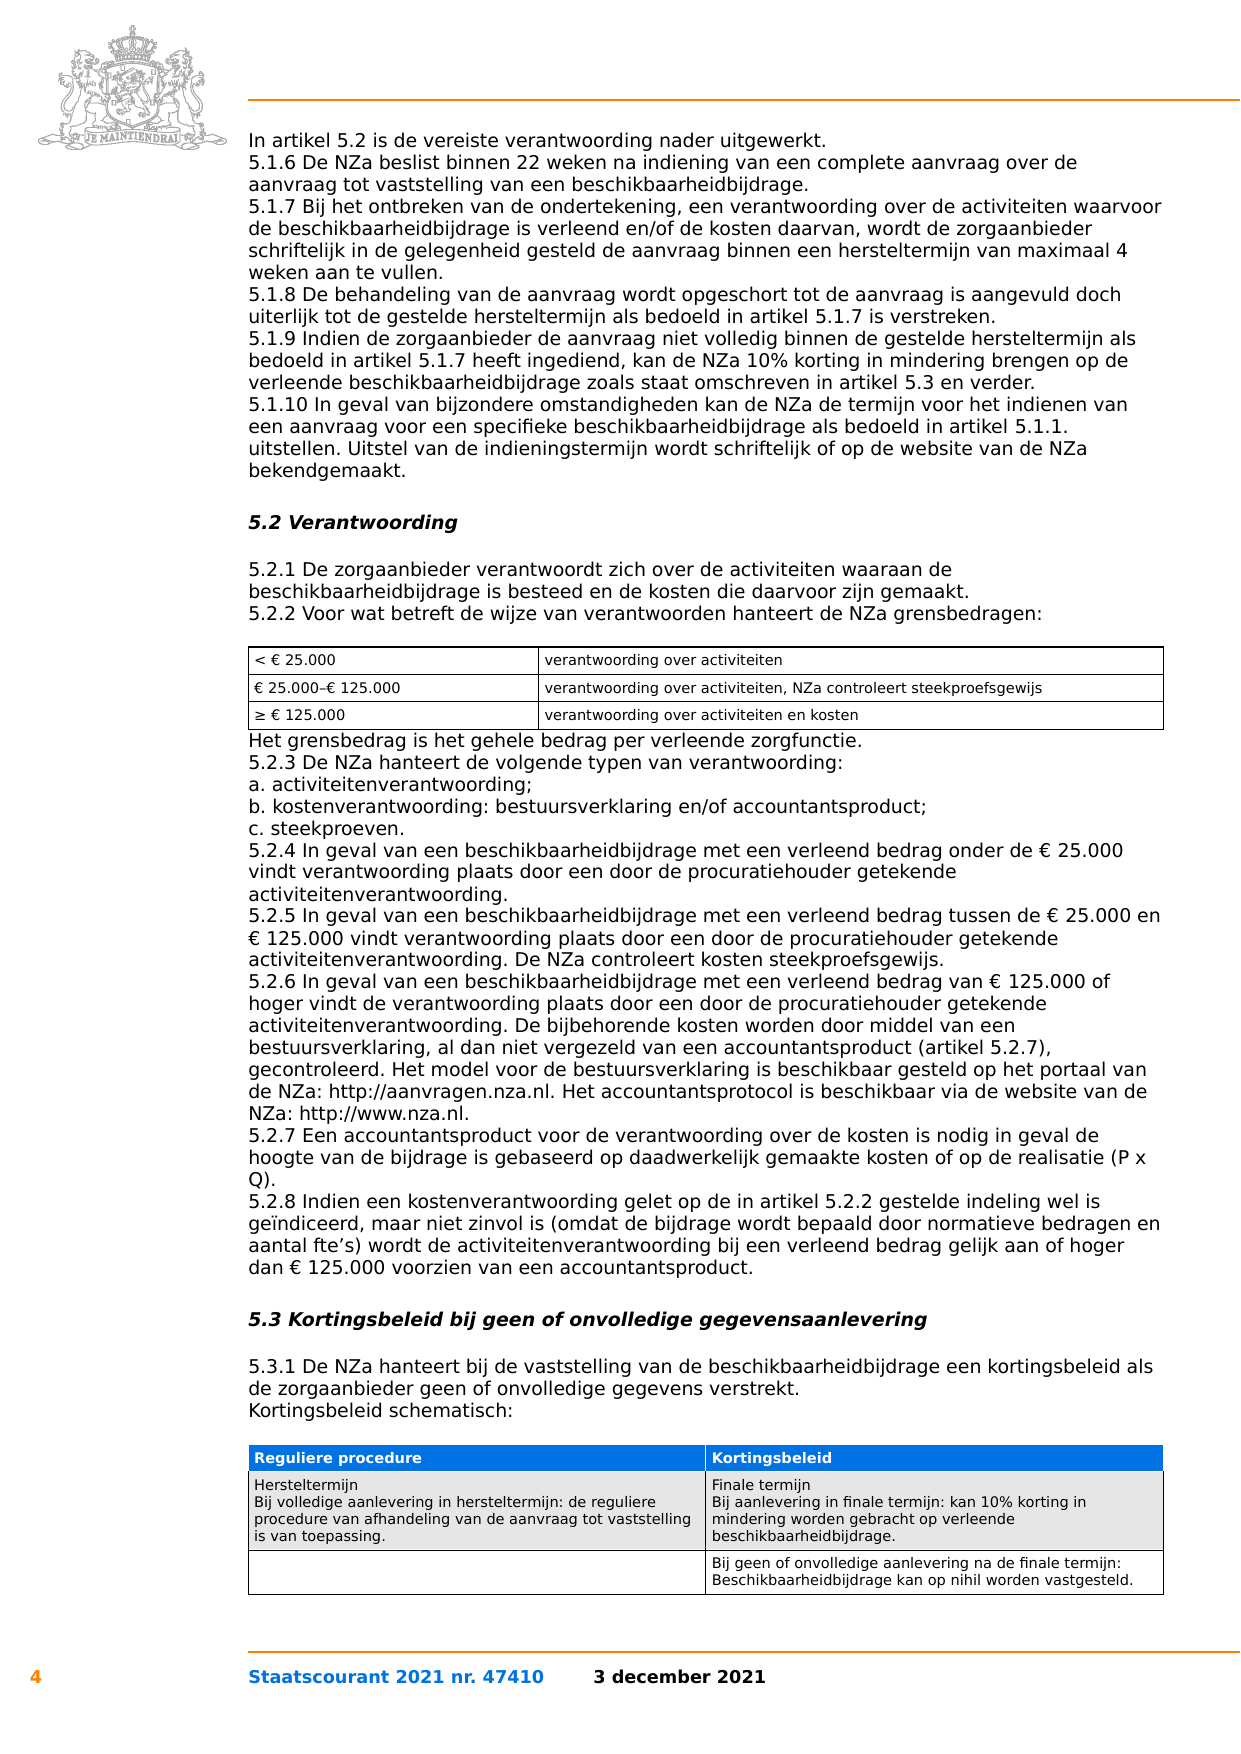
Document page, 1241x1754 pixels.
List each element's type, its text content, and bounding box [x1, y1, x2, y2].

subtitle 5.2 Verantwoording [248, 512, 1163, 533]
text 5.1.8 De behandeling van de aanvraag wordt opgeschort tot de aanvraag is aangevuld doch uiterlijk tot de gestelde hersteltermijn als bedoeld in artikel 5.1.7 is verstreken. [248, 284, 1163, 328]
table_header Reguliere procedure [249, 1445, 705, 1471]
text 5.2.1 De zorgaanbieder verantwoordt zich over de activiteiten waaraan de beschikbaarheidbijdrage is besteed en de kosten die daarvoor zijn gemaakt. [248, 558, 1163, 602]
text 5.2.6 In geval van een beschikbaarheidbijdrage met een verleend bedrag van € 125.000 of hoger vindt de verantwoording plaats door een door de procuratiehouder getekende activiteitenverantwoording. De bijbehorende kosten worden door middel van een bestuursverklaring, al dan niet vergezeld van een accountantsproduct (artikel 5.2.7), gecontroleerd. Het model voor de bestuursverklaring is beschikbaar gesteld op het portaal van de NZa: http://aanvragen.nza.nl. Het accountantsprotocol is beschikbaar via de website van de NZa: http://www.nza.nl. [248, 971, 1163, 1125]
text 5.2.4 In geval van een beschikbaarheidbijdrage met een verleend bedrag onder de € 25.000 vindt verantwoording plaats door een door de procuratiehouder getekende activiteitenverantwoording. [248, 839, 1163, 905]
table_cell verantwoording over activiteiten en kosten [539, 702, 1163, 728]
text 5.1.10 In geval van bijzondere omstandigheden kan de NZa de termijn voor het indienen van een aanvraag voor een specifieke beschikbaarheidbijdrage als bedoeld in artikel 5.1.1. uitstellen. Uitstel van de indieningstermijn wordt schriftelijk of op de website van de NZa bekendgemaakt. [248, 394, 1163, 482]
text Het grensbedrag is het gehele bedrag per verleende zorgfunctie. [248, 730, 1163, 752]
table_cell [249, 1551, 705, 1594]
table_cell verantwoording over activiteiten, NZa controleert steekproefsgewijs [539, 675, 1163, 701]
table_cell Finale termijn Bij aanlevering in finale termijn: kan 10% korting in mindering worden gebracht op verleende beschikbaarheidbijdrage. [706, 1472, 1163, 1549]
text In artikel 5.2 is de vereiste verantwoording nader uitgewerkt. [248, 130, 1163, 152]
text 5.1.7 Bij het ontbreken van de ondertekening, een verantwoording over de activiteiten waarvoor de beschikbaarheidbijdrage is verleend en/of de kosten daarvan, wordt de zorgaanbieder schriftelijk in de gelegenheid gesteld de aanvraag binnen een hersteltermijn van maximaal 4 weken aan te vullen. [248, 196, 1163, 284]
text 5.3.1 De NZa hanteert bij de vaststelling van de beschikbaarheidbijdrage een kortingsbeleid als de zorgaanbieder geen of onvolledige gegevens verstrekt. [248, 1356, 1163, 1400]
table_header < € 25.000 [249, 648, 538, 674]
table_cell € 25.000–€ 125.000 [249, 675, 538, 701]
text c. steekproeven. [248, 817, 1163, 839]
text 5.1.6 De NZa beslist binnen 22 weken na indiening van een complete aanvraag over de aanvraag tot vaststelling van een beschikbaarheidbijdrage. [248, 152, 1163, 196]
text 5.2.2 Voor wat betreft de wijze van verantwoorden hanteert de NZa grensbedragen: [248, 602, 1163, 624]
text 5.2.5 In geval van een beschikbaarheidbijdrage met een verleend bedrag tussen de € 25.000 en € 125.000 vindt verantwoording plaats door een door de procuratiehouder getekende activiteitenverantwoording. De NZa controleert kosten steekproefsgewijs. [248, 905, 1163, 971]
text 5.2.8 Indien een kostenverantwoording gelet op de in artikel 5.2.2 gestelde indeling wel is geïndiceerd, maar niet zinvol is (omdat de bijdrage wordt bepaald door normatieve bedragen en aantal fte’s) wordt de activiteitenverantwoording bij een verleend bedrag gelijk aan of hoger dan € 125.000 voorzien van een accountantsproduct. [248, 1191, 1163, 1279]
text 5.2.3 De NZa hanteert de volgende typen van verantwoording: [248, 752, 1163, 773]
text 5.2.7 Een accountantsproduct voor de verantwoording over de kosten is nodig in geval de hoogte van de bijdrage is gebaseerd op daadwerkelijk gemaakte kosten of op de realisatie (P x Q). [248, 1125, 1163, 1191]
text Kortingsbeleid schematisch: [248, 1400, 1163, 1422]
table_cell Bij geen of onvolledige aanlevering na de finale termijn: Beschikbaarheidbijdrage kan op nihil worden vastgesteld. [706, 1551, 1163, 1594]
table_cell ≥ € 125.000 [249, 702, 538, 728]
picture [38, 25, 227, 150]
text 5.1.9 Indien de zorgaanbieder de aanvraag niet volledig binnen de gestelde hersteltermijn als bedoeld in artikel 5.1.7 heeft ingediend, kan de NZa 10% korting in mindering brengen op de verleende beschikbaarheidbijdrage zoals staat omschreven in artikel 5.3 en verder. [248, 328, 1163, 394]
subtitle 5.3 Kortingsbeleid bij geen of onvolledige gegevensaanlevering [248, 1309, 1163, 1331]
text a. activiteitenverantwoording; [248, 773, 1163, 796]
text b. kostenverantwoording: bestuursverklaring en/of accountantsproduct; [248, 796, 1163, 817]
table_header Kortingsbeleid [706, 1445, 1163, 1471]
table_header verantwoording over activiteiten [539, 648, 1163, 674]
table_cell Hersteltermijn Bij volledige aanlevering in hersteltermijn: de reguliere procedure van afhandeling van de aanvraag tot vaststelling is van toepassing. [249, 1472, 705, 1549]
